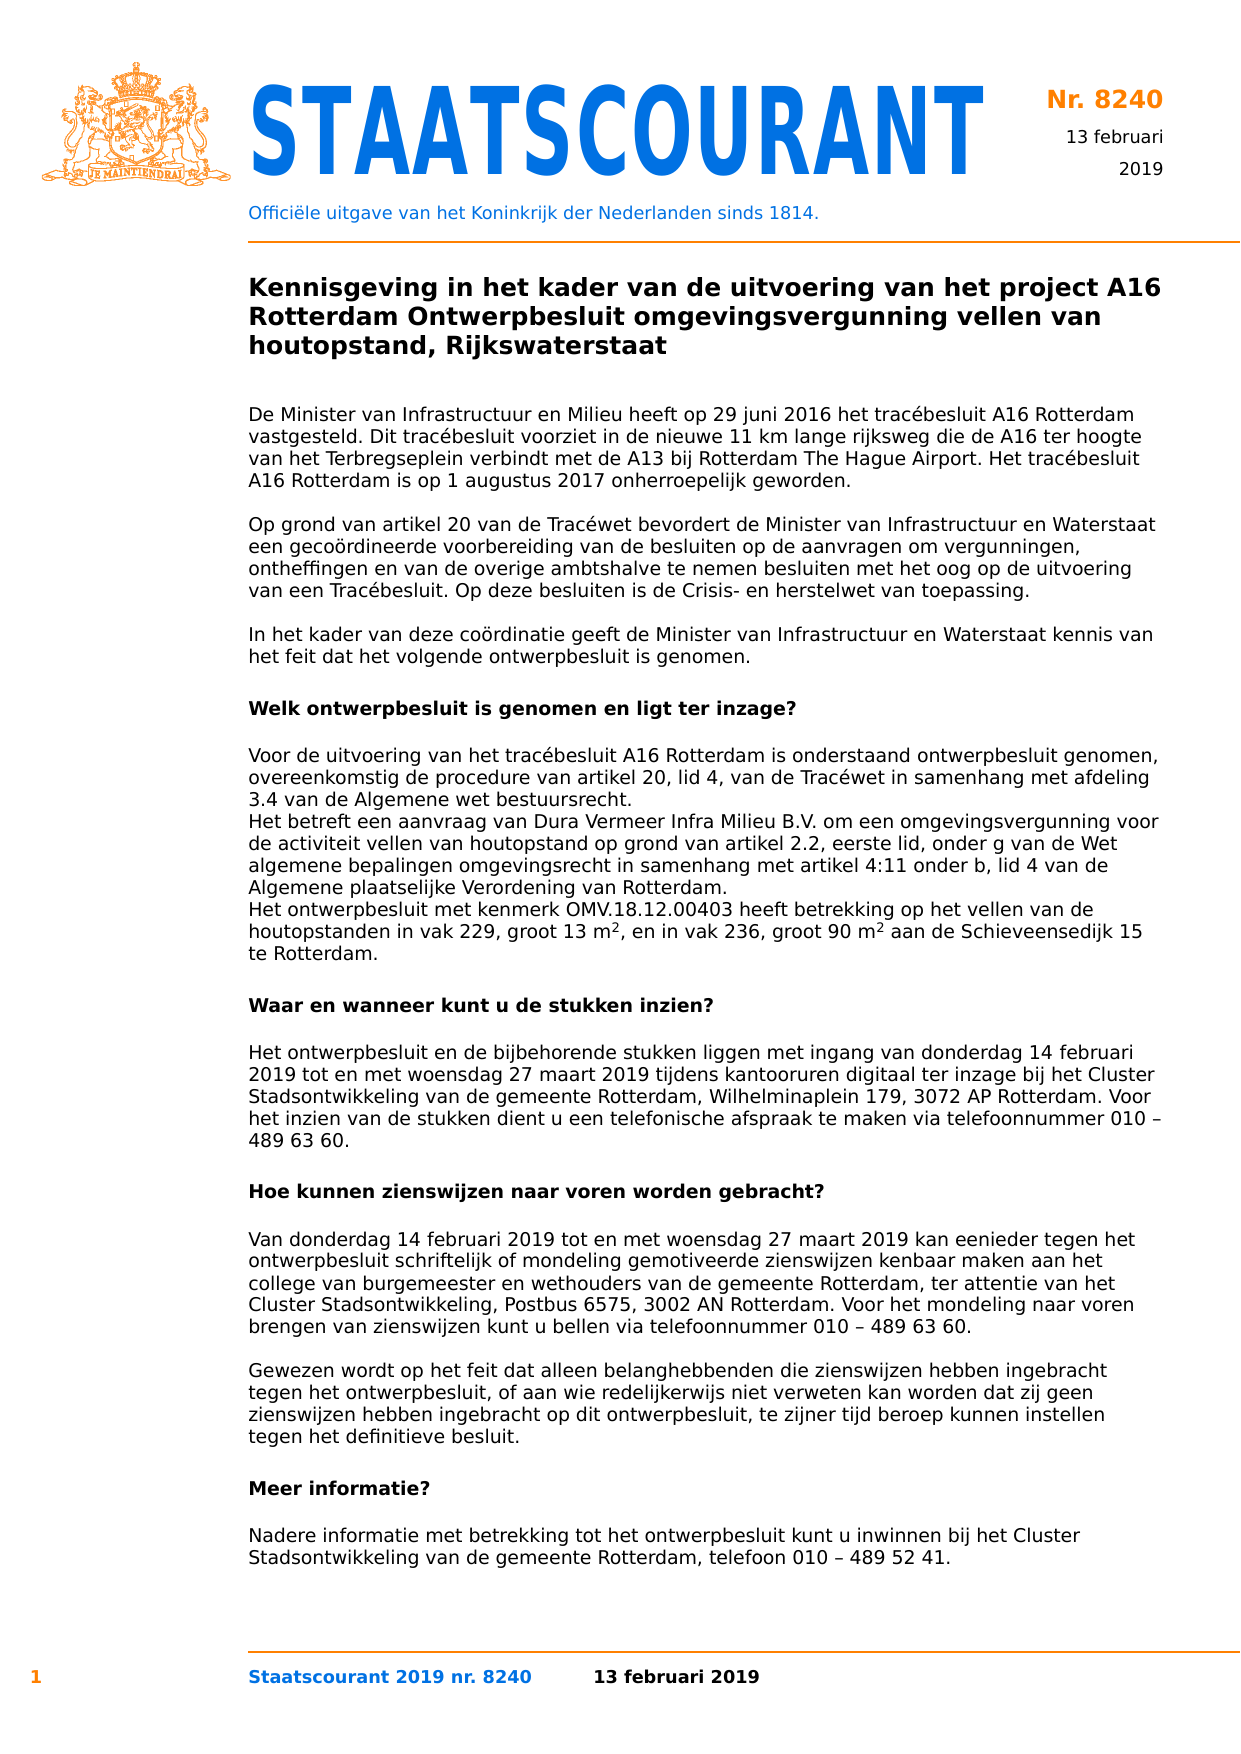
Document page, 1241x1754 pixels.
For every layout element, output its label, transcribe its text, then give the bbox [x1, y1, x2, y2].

text Het betreft een aanvraag van Dura Vermeer Infra Milieu B.V. om een omgevingsvergunning voor de activiteit vellen van houtopstand op grond van artikel 2.2, eerste lid, onder g van de Wet algemene bepalingen omgevingsrecht in samenhang met artikel 4:11 onder b, lid 4 van de Algemene plaatselijke Verordening van Rotterdam. [248, 811, 1163, 899]
table_cell Officiële uitgave van het Koninkrijk der Nederlanden sinds 1814. [248, 203, 1240, 241]
text Het ontwerpbesluit met kenmerk OMV.18.12.00403 heeft betrekking op het vellen van de houtopstanden in vak 229, groot 13 m2, en in vak 236, groot 90 m2 aan de Schieveensedijk 15 te Rotterdam. [248, 899, 1163, 964]
table_header Nr. 8240 [998, 62, 1240, 121]
picture [41, 62, 231, 186]
subtitle Meer informatie? [248, 1478, 1163, 1500]
subtitle Kennisgeving in het kader van de uitvoering van het project A16 Rotterdam Ontwerpbesluit omgevingsvergunning vellen van houtopstand, Rijkswaterstaat [248, 273, 1163, 361]
table_cell 13 februari [998, 121, 1240, 153]
text Op grond van artikel 20 van de Tracéwet bevordert de Minister van Infrastructuur en Waterstaat een gecoördineerde voor­bereiding van de besluiten op de aanvragen om vergunningen, ontheffingen en van de overige ambtshalve te nemen besluiten met het oog op de uitvoering van een Tracébesluit. Op deze besluiten is de Crisis- en herstelwet van toepassing. [248, 514, 1163, 602]
subtitle Waar en wanneer kunt u de stukken inzien? [248, 994, 1163, 1017]
text In het kader van deze coördinatie geeft de Minister van Infra­structuur en Waterstaat kennis van het feit dat het volgende ontwerpbesluit is genomen. [248, 624, 1163, 668]
subtitle Welk ontwerpbesluit is genomen en ligt ter inzage? [248, 698, 1163, 720]
table_cell 2019 [998, 153, 1240, 203]
text Voor de uitvoering van het tracébesluit A16 Rotterdam is onderstaand ontwerpbesluit genomen, overeenkomstig de procedure van artikel 20, lid 4, van de Tracéwet in samenhang met afdeling 3.4 van de Algemene wet bestuursrecht. [248, 745, 1163, 811]
text Nadere informatie met betrekking tot het ontwerpbesluit kunt u inwinnen bij het Cluster Stadsontwikkeling van de gemeente Rotterdam, telefoon 010 – 489 52 41. [248, 1525, 1163, 1569]
text Het ontwerpbesluit en de bijbehorende stukken liggen met ingang van donderdag 14 februari 2019 tot en met woensdag 27 maart 2019 tijdens kantooruren digitaal ter inzage bij het Cluster Stadsontwikkeling van de gemeente Rotterdam, Wilhelminaplein 179, 3072 AP Rotterdam. Voor het inzien van de stukken dient u een telefonische afspraak te maken via telefoonnummer 010 – 489 63 60. [248, 1042, 1163, 1151]
table_header [25, 62, 248, 241]
text De Minister van Infrastructuur en Milieu heeft op 29 juni 2016 het tracébesluit A16 Rotterdam vastgesteld. Dit tracébesluit voorziet in de nieuwe 11 km lange rijksweg die de A16 ter hoogte van het Terbregseplein verbindt met de A13 bij Rotterdam The Hague Airport. Het tracébesluit A16 Rotterdam is op 1 augustus 2017 onherroepelijk geworden. [248, 404, 1163, 492]
text Gewezen wordt op het feit dat alleen belanghebbenden die zienswijzen hebben ingebracht tegen het ontwerpbesluit, of aan wie redelijkerwijs niet verweten kan worden dat zij geen zienswijzen hebben ingebracht op dit ontwerpbesluit, te zijner tijd beroep kunnen instellen tegen het definitieve besluit. [248, 1360, 1163, 1448]
table_header STAATSCOURANT [248, 62, 998, 203]
subtitle Hoe kunnen zienswijzen naar voren worden gebracht? [248, 1181, 1163, 1203]
text Van donderdag 14 februari 2019 tot en met woensdag 27 maart 2019 kan eenieder tegen het ontwerpbesluit schriftelijk of mondeling gemotiveerde zienswijzen kenbaar maken aan het college van burgemeester en wethouders van de gemeente Rotterdam, ter attentie van het Cluster Stadsontwikkeling, Postbus 6575, 3002 AN Rotterdam. Voor het mondeling naar voren brengen van zienswijzen kunt u bellen via telefoonnummer 010 – 489 63 60. [248, 1228, 1163, 1338]
